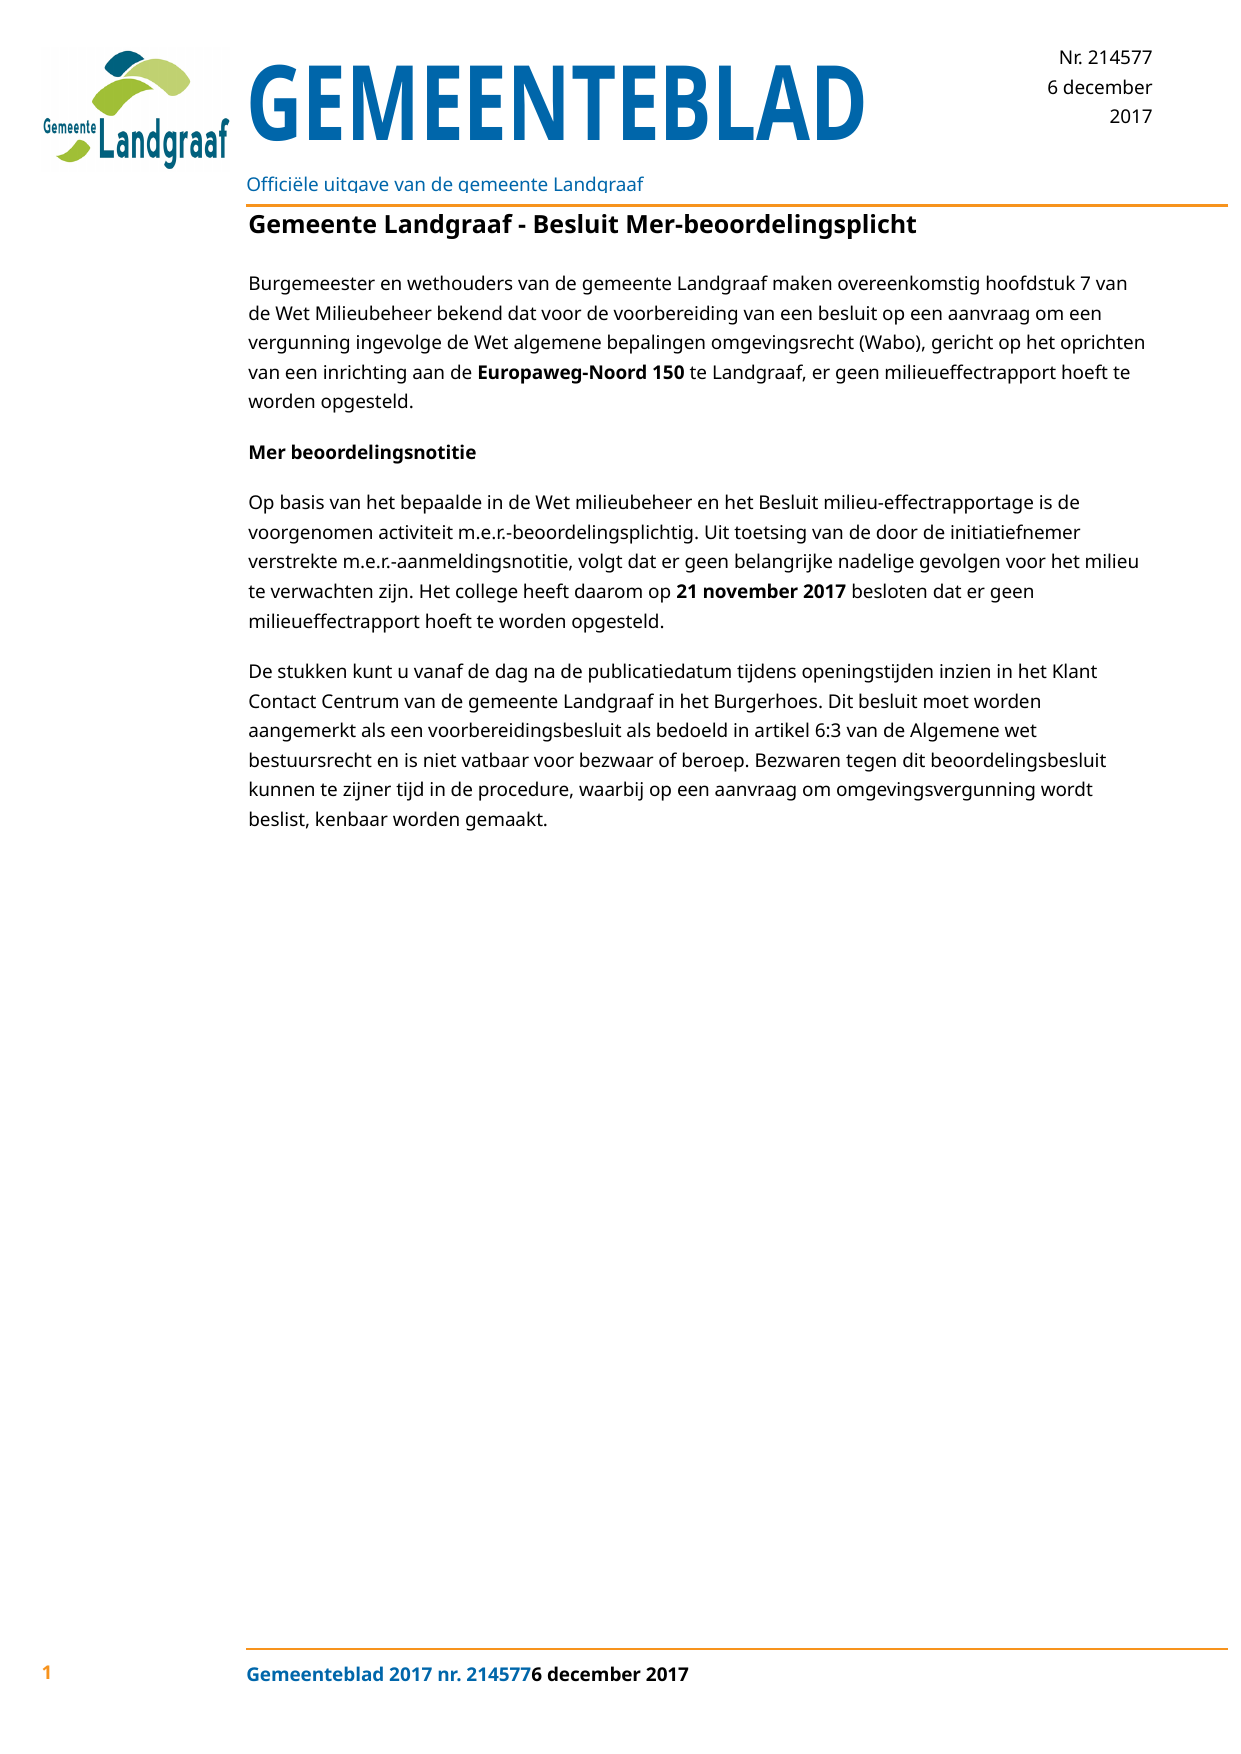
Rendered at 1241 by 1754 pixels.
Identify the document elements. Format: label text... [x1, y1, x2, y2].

text Gemeente Landgraaf - Besluit Mer-beoordelingsplicht [248, 207, 1152, 241]
picture [41, 47, 231, 172]
text De stukken kunt u vanaf de dag na de publicatiedatum tijdens openingstijden inzien in het Klant Contact Centrum van de gemeente Landgraaf in het Burgerhoes. Dit besluit moet worden aangemerkt als een voorbereidingsbesluit als bedoeld in artikel 6:3 van de Algemene wet bestuursrecht en is niet vatbaar voor bezwaar of beroep. Bezwaren tegen dit beoordelingsbesluit kunnen te zijner tijd in de procedure, waarbij op een aanvraag om omgevingsvergunning wordt beslist, kenbaar worden gemaakt. [248, 658, 1152, 832]
text Op basis van het bepaalde in de Wet milieubeheer en het Besluit milieu-effectrapportage is de voorgenomen activiteit m.e.r.-beoordelingsplichtig. Uit toetsing van de door de initiatiefnemer verstrekte m.e.r.-aanmeldingsnotitie, volgt dat er geen belangrijke nadelige gevolgen voor het milieu te verwachten zijn. Het college heeft daarom op 21 november 2017 besloten dat er geen milieueffectrapport hoeft te worden opgesteld. [248, 489, 1152, 633]
text Mer beoordelingsnotitie [248, 439, 1152, 465]
text Burgemeester en wethouders van de gemeente Landgraaf maken overeenkomstig hoofdstuk 7 van de Wet Milieubeheer bekend dat voor de voorbereiding van een besluit op een aanvraag om een vergunning ingevolge de Wet algemene bepalingen omgevingsrecht (Wabo), gericht op het oprichten van een inrichting aan de Europaweg-Noord 150 te Landgraaf, er geen milieueffectrapport hoeft te worden opgesteld. [248, 270, 1152, 414]
